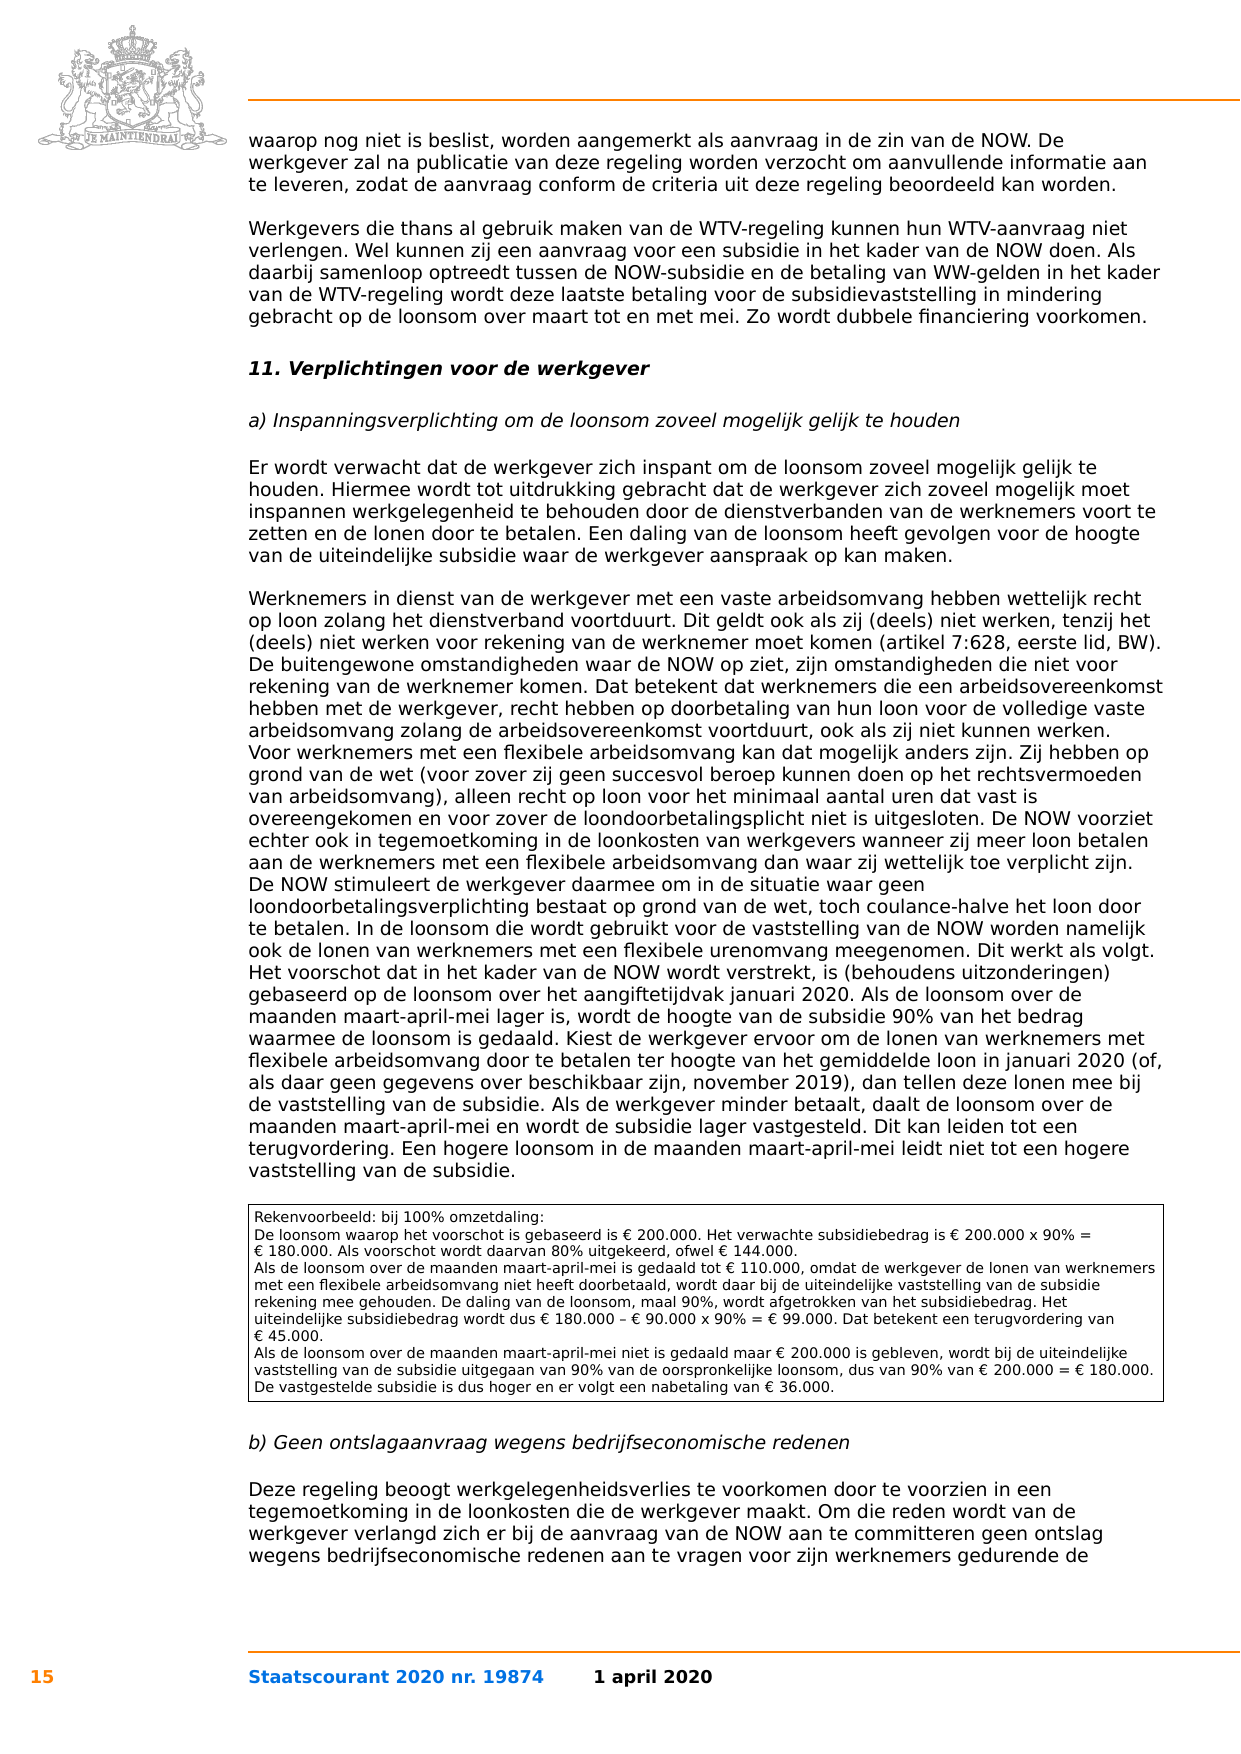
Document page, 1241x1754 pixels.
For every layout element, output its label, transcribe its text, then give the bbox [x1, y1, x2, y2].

text Er wordt verwacht dat de werkgever zich inspant om de loonsom zoveel mogelijk gelijk te houden. Hiermee wordt tot uitdrukking gebracht dat de werkgever zich zoveel mogelijk moet inspannen werkgelegenheid te behouden door de dienstverbanden van de werknemers voort te zetten en de lonen door te betalen. Een daling van de loonsom heeft gevolgen voor de hoogte van de uiteindelijke subsidie waar de werkgever aanspraak op kan maken. [248, 457, 1163, 566]
picture [38, 25, 227, 150]
text Deze regeling beoogt werkgelegenheidsverlies te voorkomen door te voorzien in een tegemoetkoming in de loonkosten die de werkgever maakt. Om die reden wordt van de werkgever verlangd zich er bij de aanvraag van de NOW aan te committeren geen ontslag wegens bedrijfseconomische redenen aan te vragen voor zijn werknemers gedurende de [248, 1479, 1163, 1567]
table_header Rekenvoorbeeld: bij 100% omzetdaling: De loonsom waarop het voorschot is gebaseerd is € 200.000. Het verwachte subsidiebedrag is € 200.000 x 90% = € 180.000. Als voorschot wordt daarvan 80% uitgekeerd, ofwel € 144.000. Als de loonsom over de maanden maart-april-mei is gedaald tot € 110.000, omdat de werkgever de lonen van werknemers met een flexibele arbeidsomvang niet heeft doorbetaald, wordt daar bij de uiteindelijke vaststelling van de subsidie rekening mee gehouden. De daling van de loonsom, maal 90%, wordt afgetrokken van het subsidiebedrag. Het uiteindelijke subsidiebedrag wordt dus € 180.000 – € 90.000 x 90% = € 99.000. Dat betekent een terugvordering van € 45.000. Als de loonsom over de maanden maart-april-mei niet is gedaald maar € 200.000 is gebleven, wordt bij de uiteindelijke vaststelling van de subsidie uitgegaan van 90% van de oorspronkelijke loonsom, dus van 90% van € 200.000 = € 180.000. De vastgestelde subsidie is dus hoger en er volgt een nabetaling van € 36.000. [249, 1205, 1163, 1401]
subtitle 11. Verplichtingen voor de werkgever [248, 358, 1163, 379]
subtitle b) Geen ontslagaanvraag wegens bedrijfseconomische redenen [248, 1432, 1163, 1454]
text Voor werknemers met een flexibele arbeidsomvang kan dat mogelijk anders zijn. Zij hebben op grond van de wet (voor zover zij geen succesvol beroep kunnen doen op het rechtsvermoeden van arbeidsomvang), alleen recht op loon voor het minimaal aantal uren dat vast is overeengekomen en voor zover de loondoorbetalingsplicht niet is uitgesloten. De NOW voorziet echter ook in tegemoetkoming in de loonkosten van werkgevers wanneer zij meer loon betalen aan de werknemers met een flexibele arbeidsomvang dan waar zij wettelijk toe verplicht zijn. De NOW stimuleert de werkgever daarmee om in de situatie waar geen loondoorbetalingsverplichting bestaat op grond van de wet, toch coulance-halve het loon door te betalen. In de loonsom die wordt gebruikt voor de vaststelling van de NOW worden namelijk ook de lonen van werknemers met een flexibele urenomvang meegenomen. Dit werkt als volgt. [248, 742, 1163, 962]
subtitle a) Inspanningsverplichting om de loonsom zoveel mogelijk gelijk te houden [248, 409, 1163, 432]
text Werkgevers die thans al gebruik maken van de WTV-regeling kunnen hun WTV-aanvraag niet verlengen. Wel kunnen zij een aanvraag voor een subsidie in het kader van de NOW doen. Als daarbij samenloop optreedt tussen de NOW-subsidie en de betaling van WW-gelden in het kader van de WTV-regeling wordt deze laatste betaling voor de subsidievaststelling in mindering gebracht op de loonsom over maart tot en met mei. Zo wordt dubbele financiering voorkomen. [248, 218, 1163, 328]
text waarop nog niet is beslist, worden aangemerkt als aanvraag in de zin van de NOW. De werkgever zal na publicatie van deze regeling worden verzocht om aanvullende informatie aan te leveren, zodat de aanvraag conform de criteria uit deze regeling beoordeeld kan worden. [248, 130, 1163, 196]
text Werknemers in dienst van de werkgever met een vaste arbeidsomvang hebben wettelijk recht op loon zolang het dienstverband voortduurt. Dit geldt ook als zij (deels) niet werken, tenzij het (deels) niet werken voor rekening van de werknemer moet komen (artikel 7:628, eerste lid, BW). De buitengewone omstandigheden waar de NOW op ziet, zijn omstandigheden die niet voor rekening van de werknemer komen. Dat betekent dat werknemers die een arbeidsovereenkomst hebben met de werkgever, recht hebben op doorbetaling van hun loon voor de volledige vaste arbeidsomvang zolang de arbeidsovereenkomst voortduurt, ook als zij niet kunnen werken. [248, 588, 1163, 742]
text Het voorschot dat in het kader van de NOW wordt verstrekt, is (behoudens uitzonderingen) gebaseerd op de loonsom over het aangiftetijdvak januari 2020. Als de loonsom over de maanden maart-april-mei lager is, wordt de hoogte van de subsidie 90% van het bedrag waarmee de loonsom is gedaald. Kiest de werkgever ervoor om de lonen van werknemers met flexibele arbeidsomvang door te betalen ter hoogte van het gemiddelde loon in januari 2020 (of, als daar geen gegevens over beschikbaar zijn, november 2019), dan tellen deze lonen mee bij de vaststelling van de subsidie. Als de werkgever minder betaalt, daalt de loonsom over de maanden maart-april-mei en wordt de subsidie lager vastgesteld. Dit kan leiden tot een terugvordering. Een hogere loonsom in de maanden maart-april-mei leidt niet tot een hogere vaststelling van de subsidie. [248, 962, 1163, 1182]
